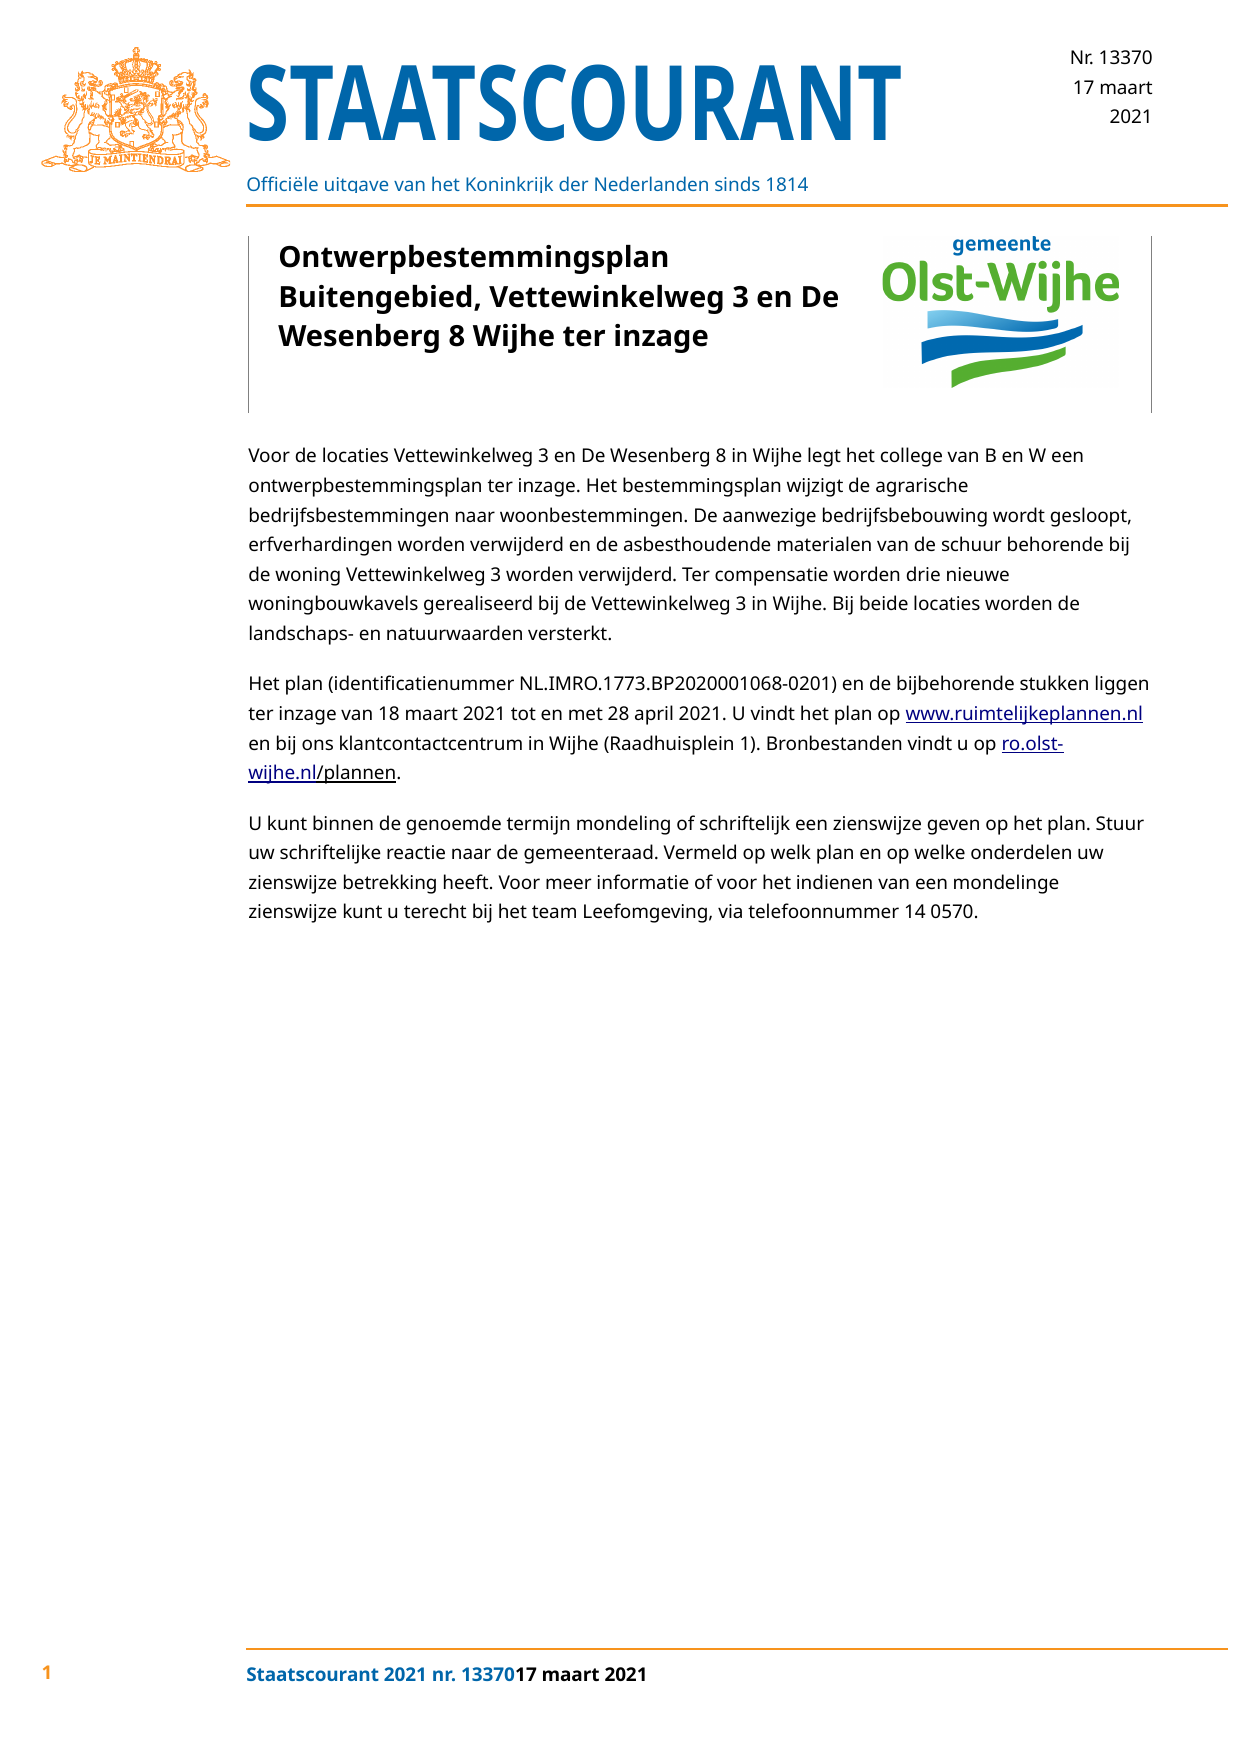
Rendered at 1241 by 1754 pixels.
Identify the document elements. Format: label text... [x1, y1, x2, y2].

table_header [850, 236, 882, 387]
picture [41, 47, 231, 172]
picture [882, 236, 1119, 388]
table_header Ontwerpbestemmingsplan Buitengebied, Vettewinkelweg 3 en De Wesenberg 8 Wijhe ter inzage [249, 236, 850, 413]
text U kunt binnen de genoemde termijn mondeling of schriftelijk een zienswijze geven op het plan. Stuur uw schriftelijke reactie naar de gemeenteraad. Vermeld op welk plan en op welke onderdelen uw zienswijze betrekking heeft. Voor meer informatie of voor het indienen van een mondelinge zienswijze kunt u terecht bij het team Leefomgeving, via telefoonnummer 14 0570. [248, 810, 1152, 924]
table_header [850, 388, 1151, 413]
table_header [1119, 236, 1151, 387]
text Voor de locaties Vettewinkelweg 3 en De Wesenberg 8 in Wijhe legt het college van B en W een ontwerpbestemmingsplan ter inzage. Het bestemmingsplan wijzigt de agrarische bedrijfsbestemmingen naar woonbestemmingen. De aanwezige bedrijfsbebouwing wordt gesloopt, erfverhardingen worden verwijderd en de asbesthoudende materialen van de schuur behorende bij de woning Vettewinkelweg 3 worden verwijderd. Ter compensatie worden drie nieuwe woningbouwkavels gerealiseerd bij de Vettewinkelweg 3 in Wijhe. Bij beide locaties worden de landschaps- en natuurwaarden versterkt. [248, 443, 1152, 646]
text Het plan (identificatienummer NL.IMRO.1773.BP2020001068-0201) en de bijbehorende stukken liggen ter inzage van 18 maart 2021 tot en met 28 april 2021. U vindt het plan op www.ruimtelijkeplannen.nl en bij ons klantcontactcentrum in Wijhe (Raadhuisplein 1). Bronbestanden vindt u op ro.olst-wijhe.nl/plannen. [248, 671, 1152, 785]
